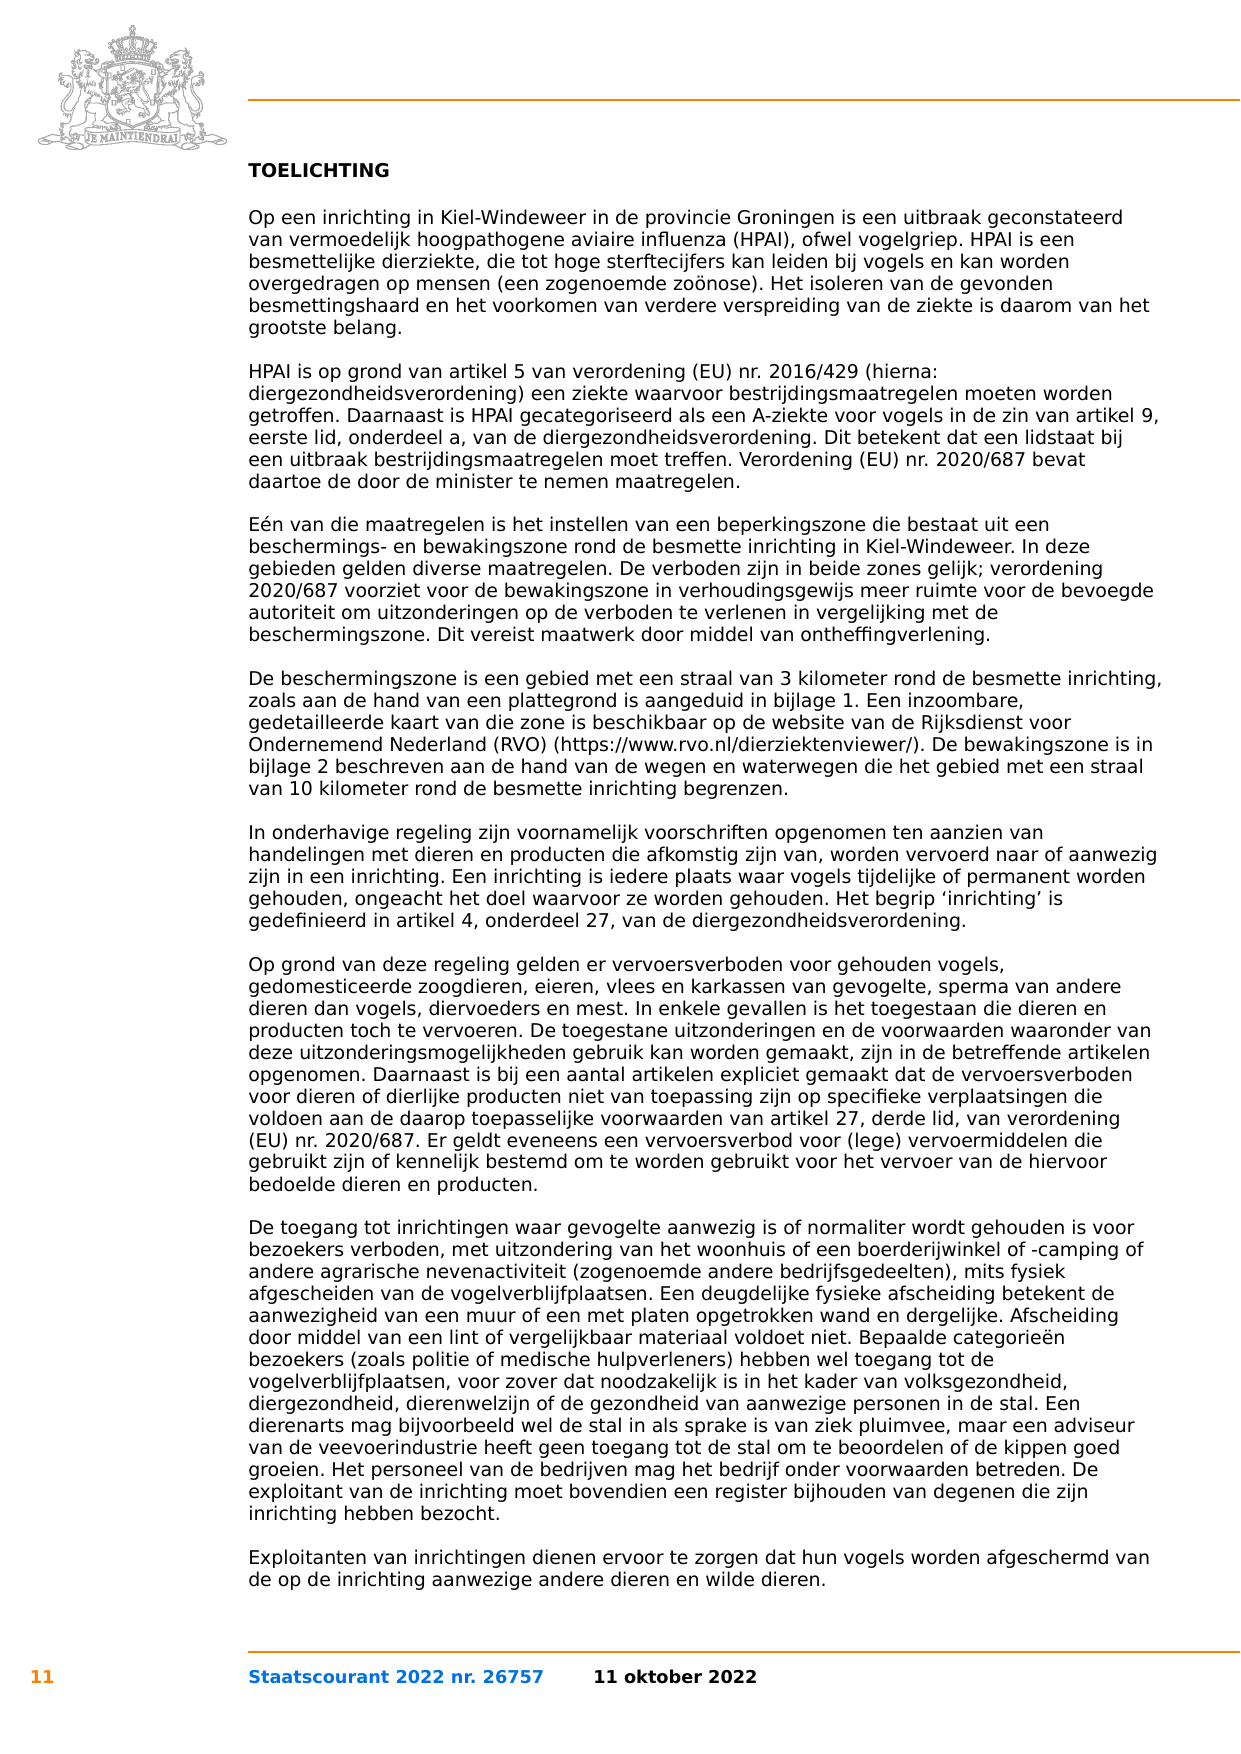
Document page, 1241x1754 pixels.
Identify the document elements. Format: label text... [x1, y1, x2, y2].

text HPAI is op grond van artikel 5 van verordening (EU) nr. 2016/429 (hierna: diergezondheidsverordening) een ziekte waarvoor bestrijdingsmaatregelen moeten worden getroffen. Daarnaast is HPAI gecategoriseerd als een A-ziekte voor vogels in de zin van artikel 9, eerste lid, onderdeel a, van de diergezondheidsverordening. Dit betekent dat een lidstaat bij een uitbraak bestrijdingsmaatregelen moet treffen. Verordening (EU) nr. 2020/687 bevat daartoe de door de minister te nemen maatregelen. [248, 361, 1163, 492]
text Exploitanten van inrichtingen dienen ervoor te zorgen dat hun vogels worden afgeschermd van de op de inrichting aanwezige andere dieren en wilde dieren. [248, 1547, 1163, 1591]
text Eén van die maatregelen is het instellen van een beperkingszone die bestaat uit een beschermings- en bewakingszone rond de besmette inrichting in Kiel-Windeweer. In deze gebieden gelden diverse maatregelen. De verboden zijn in beide zones gelijk; verordening 2020/687 voorziet voor de bewakingszone in verhoudingsgewijs meer ruimte voor de bevoegde autoriteit om uitzonderingen op de verboden te verlenen in vergelijking met de beschermingszone. Dit vereist maatwerk door middel van ontheffingverlening. [248, 514, 1163, 646]
text Op een inrichting in Kiel-Windeweer in de provincie Groningen is een uitbraak geconstateerd van vermoedelijk hoogpathogene aviaire influenza (HPAI), ofwel vogelgriep. HPAI is een besmettelijke dierziekte, die tot hoge sterftecijfers kan leiden bij vogels en kan worden overgedragen op mensen (een zogenoemde zoönose). Het isoleren van de gevonden besmettingshaard en het voorkomen van verdere verspreiding van de ziekte is daarom van het grootste belang. [248, 207, 1163, 339]
text In onderhavige regeling zijn voornamelijk voorschriften opgenomen ten aanzien van handelingen met dieren en producten die afkomstig zijn van, worden vervoerd naar of aanwezig zijn in een inrichting. Een inrichting is iedere plaats waar vogels tijdelijke of permanent worden gehouden, ongeacht het doel waarvoor ze worden gehouden. Het begrip ‘inrichting’ is gedefinieerd in artikel 4, onderdeel 27, van de diergezondheidsverordening. [248, 822, 1163, 932]
subtitle TOELICHTING [248, 160, 1163, 182]
text De toegang tot inrichtingen waar gevogelte aanwezig is of normaliter wordt gehouden is voor bezoekers verboden, met uitzondering van het woonhuis of een boerderijwinkel of -camping of andere agrarische nevenactiviteit (zogenoemde andere bedrijfsgedeelten), mits fysiek afgescheiden van de vogelverblijfplaatsen. Een deugdelijke fysieke afscheiding betekent de aanwezigheid van een muur of een met platen opgetrokken wand en dergelijke. Afscheiding door middel van een lint of vergelijkbaar materiaal voldoet niet. Bepaalde categorieën bezoekers (zoals politie of medische hulpverleners) hebben wel toegang tot de vogelverblijfplaatsen, voor zover dat noodzakelijk is in het kader van volksgezondheid, diergezondheid, dierenwelzijn of de gezondheid van aanwezige personen in de stal. Een dierenarts mag bijvoorbeeld wel de stal in als sprake is van ziek pluimvee, maar een adviseur van de veevoerindustrie heeft geen toegang tot de stal om te beoordelen of de kippen goed groeien. Het personeel van de bedrijven mag het bedrijf onder voorwaarden betreden. De exploitant van de inrichting moet bovendien een register bijhouden van degenen die zijn inrichting hebben bezocht. [248, 1217, 1163, 1525]
text Op grond van deze regeling gelden er vervoersverboden voor gehouden vogels, gedomesticeerde zoogdieren, eieren, vlees en karkassen van gevogelte, sperma van andere dieren dan vogels, diervoeders en mest. In enkele gevallen is het toegestaan die dieren en producten toch te vervoeren. De toegestane uitzonderingen en de voorwaarden waaronder van deze uitzonderingsmogelijkheden gebruik kan worden gemaakt, zijn in de betreffende artikelen opgenomen. Daarnaast is bij een aantal artikelen expliciet gemaakt dat de vervoersverboden voor dieren of dierlijke producten niet van toepassing zijn op specifieke verplaatsingen die voldoen aan de daarop toepasselijke voorwaarden van artikel 27, derde lid, van verordening (EU) nr. 2020/687. Er geldt eveneens een vervoersverbod voor (lege) vervoermiddelen die gebruikt zijn of kennelijk bestemd om te worden gebruikt voor het vervoer van de hiervoor bedoelde dieren en producten. [248, 954, 1163, 1195]
text De beschermingszone is een gebied met een straal van 3 kilometer rond de besmette inrichting, zoals aan de hand van een plattegrond is aangeduid in bijlage 1. Een inzoombare, gedetailleerde kaart van die zone is beschikbaar op de website van de Rijksdienst voor Ondernemend Nederland (RVO) (https://www.rvo.nl/dierziektenviewer/). De bewakingszone is in bijlage 2 beschreven aan de hand van de wegen en waterwegen die het gebied met een straal van 10 kilometer rond de besmette inrichting begrenzen. [248, 668, 1163, 800]
picture [38, 25, 227, 150]
